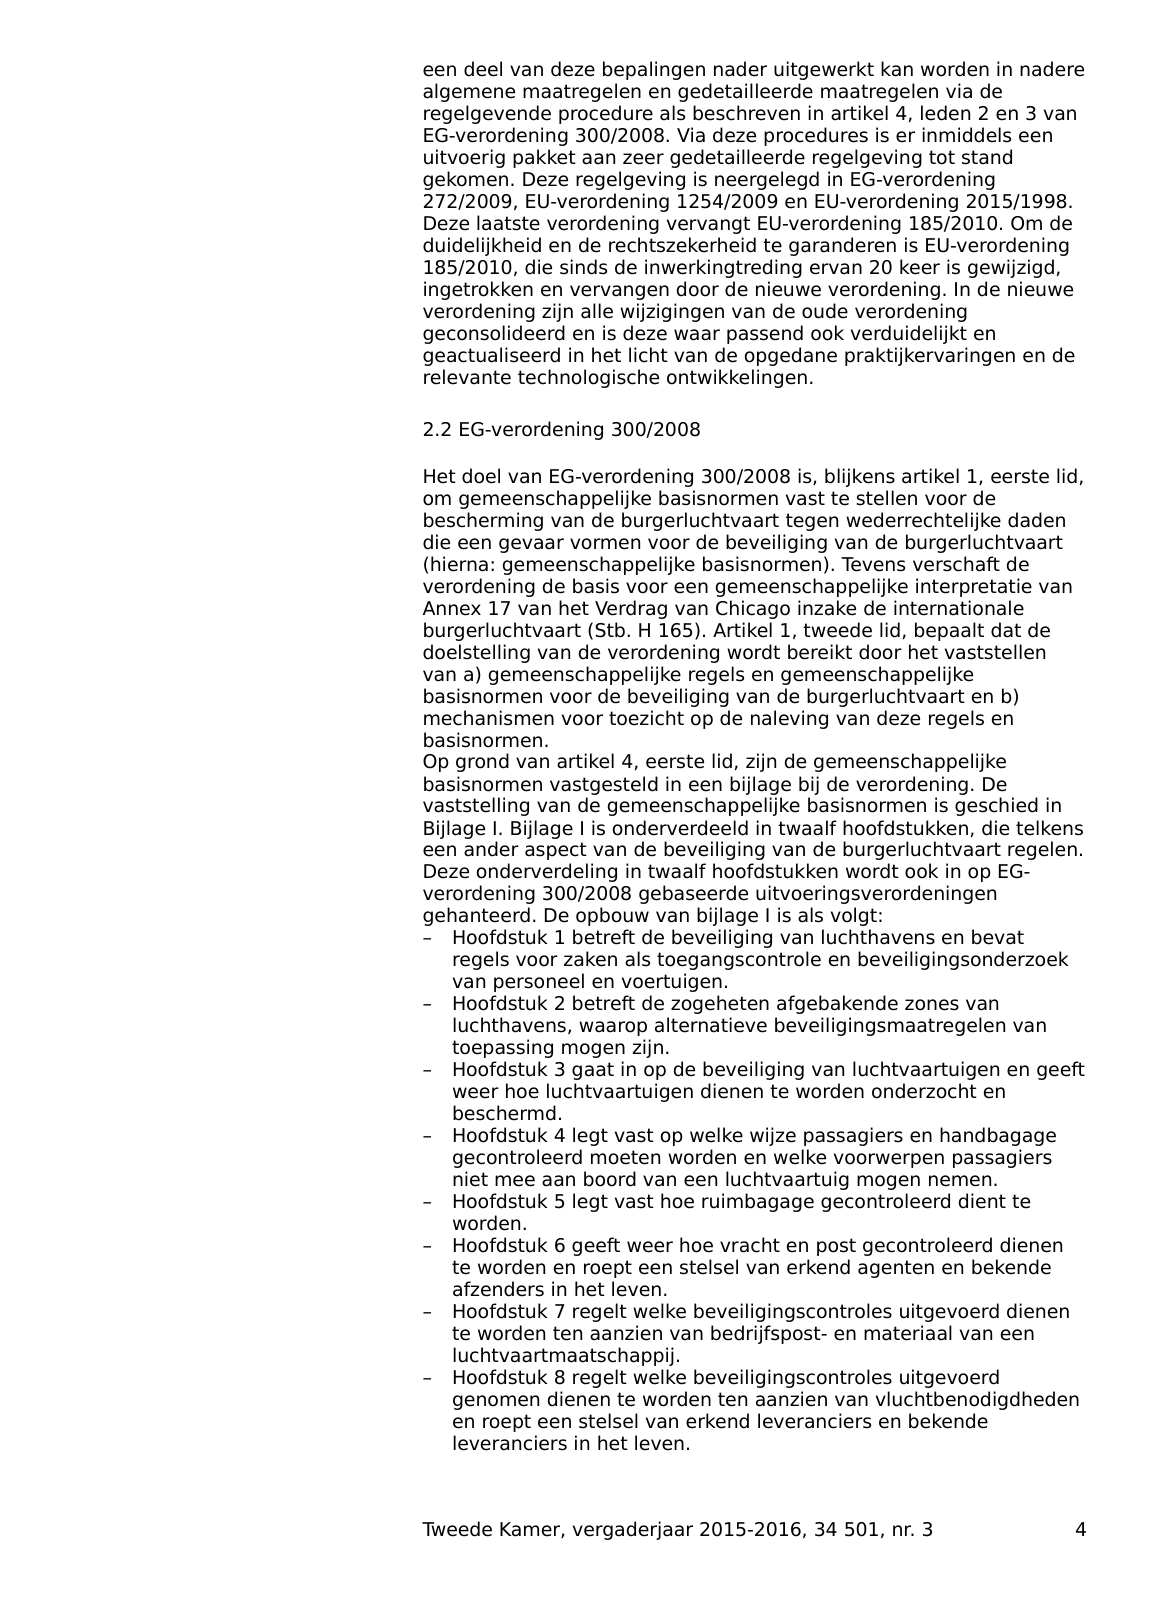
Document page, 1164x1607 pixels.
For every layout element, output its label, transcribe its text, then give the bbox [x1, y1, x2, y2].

text – Hoofdstuk 8 regelt welke beveiligingscontroles uitgevoerd genomen dienen te worden ten aanzien van vluchtbenodigdheden en roept een stelsel van erkend leveranciers en bekende leveranciers in het leven. [422, 1367, 1087, 1455]
text – Hoofdstuk 7 regelt welke beveiligingscontroles uitgevoerd dienen te worden ten aanzien van bedrijfspost- en materiaal van een luchtvaartmaatschappij. [422, 1301, 1087, 1367]
text Op grond van artikel 4, eerste lid, zijn de gemeenschappelijke basisnormen vastgesteld in een bijlage bij de verordening. De vaststelling van de gemeenschappelijke basisnormen is geschied in Bijlage I. Bijlage I is onderverdeeld in twaalf hoofdstukken, die telkens een ander aspect van de beveiliging van de burgerluchtvaart regelen. Deze onderverdeling in twaalf hoofdstukken wordt ook in op EG-verordening 300/2008 gebaseerde uitvoeringsverordeningen gehanteerd. De opbouw van bijlage I is als volgt: [422, 751, 1087, 927]
text – Hoofdstuk 5 legt vast hoe ruimbagage gecontroleerd dient te worden. [422, 1191, 1087, 1235]
text – Hoofdstuk 3 gaat in op de beveiliging van luchtvaartuigen en geeft weer hoe luchtvaartuigen dienen te worden onderzocht en beschermd. [422, 1059, 1087, 1125]
subtitle 2.2 EG-verordening 300/2008 [422, 419, 1087, 441]
text – Hoofdstuk 1 betreft de beveiliging van luchthavens en bevat regels voor zaken als toegangscontrole en beveiligingsonderzoek van personeel en voertuigen. [422, 927, 1087, 993]
text een deel van deze bepalingen nader uitgewerkt kan worden in nadere algemene maatregelen en gedetailleerde maatregelen via de regelgevende procedure als beschreven in artikel 4, leden 2 en 3 van EG-verordening 300/2008. Via deze procedures is er inmiddels een uitvoerig pakket aan zeer gedetailleerde regelgeving tot stand gekomen. Deze regelgeving is neergelegd in EG-verordening 272/2009, EU-verordening 1254/2009 en EU-verordening 2015/1998. Deze laatste verordening vervangt EU-verordening 185/2010. Om de duidelijkheid en de rechtszekerheid te garanderen is EU-verordening 185/2010, die sinds de inwerkingtreding ervan 20 keer is gewijzigd, ingetrokken en vervangen door de nieuwe verordening. In de nieuwe verordening zijn alle wijzigingen van de oude verordening geconsolideerd en is deze waar passend ook verduidelijkt en geactualiseerd in het licht van de opgedane praktijkervaringen en de relevante technologische ontwikkelingen. [422, 59, 1087, 389]
text – Hoofdstuk 2 betreft de zogeheten afgebakende zones van luchthavens, waarop alternatieve beveiligingsmaatregelen van toepassing mogen zijn. [422, 993, 1087, 1059]
text – Hoofdstuk 6 geeft weer hoe vracht en post gecontroleerd dienen te worden en roept een stelsel van erkend agenten en bekende afzenders in het leven. [422, 1235, 1087, 1301]
text – Hoofdstuk 4 legt vast op welke wijze passagiers en handbagage gecontroleerd moeten worden en welke voorwerpen passagiers niet mee aan boord van een luchtvaartuig mogen nemen. [422, 1125, 1087, 1191]
text Het doel van EG-verordening 300/2008 is, blijkens artikel 1, eerste lid, om gemeenschappelijke basisnormen vast te stellen voor de bescherming van de burgerluchtvaart tegen wederrechtelijke daden die een gevaar vormen voor de beveiliging van de burgerluchtvaart (hierna: gemeenschappelijke basisnormen). Tevens verschaft de verordening de basis voor een gemeenschappelijke interpretatie van Annex 17 van het Verdrag van Chicago inzake de internationale burgerluchtvaart (Stb. H 165). Artikel 1, tweede lid, bepaalt dat de doelstelling van de verordening wordt bereikt door het vaststellen van a) gemeenschappelijke regels en gemeenschappelijke basisnormen voor de beveiliging van de burgerluchtvaart en b) mechanismen voor toezicht op de naleving van deze regels en basisnormen. [422, 466, 1087, 751]
